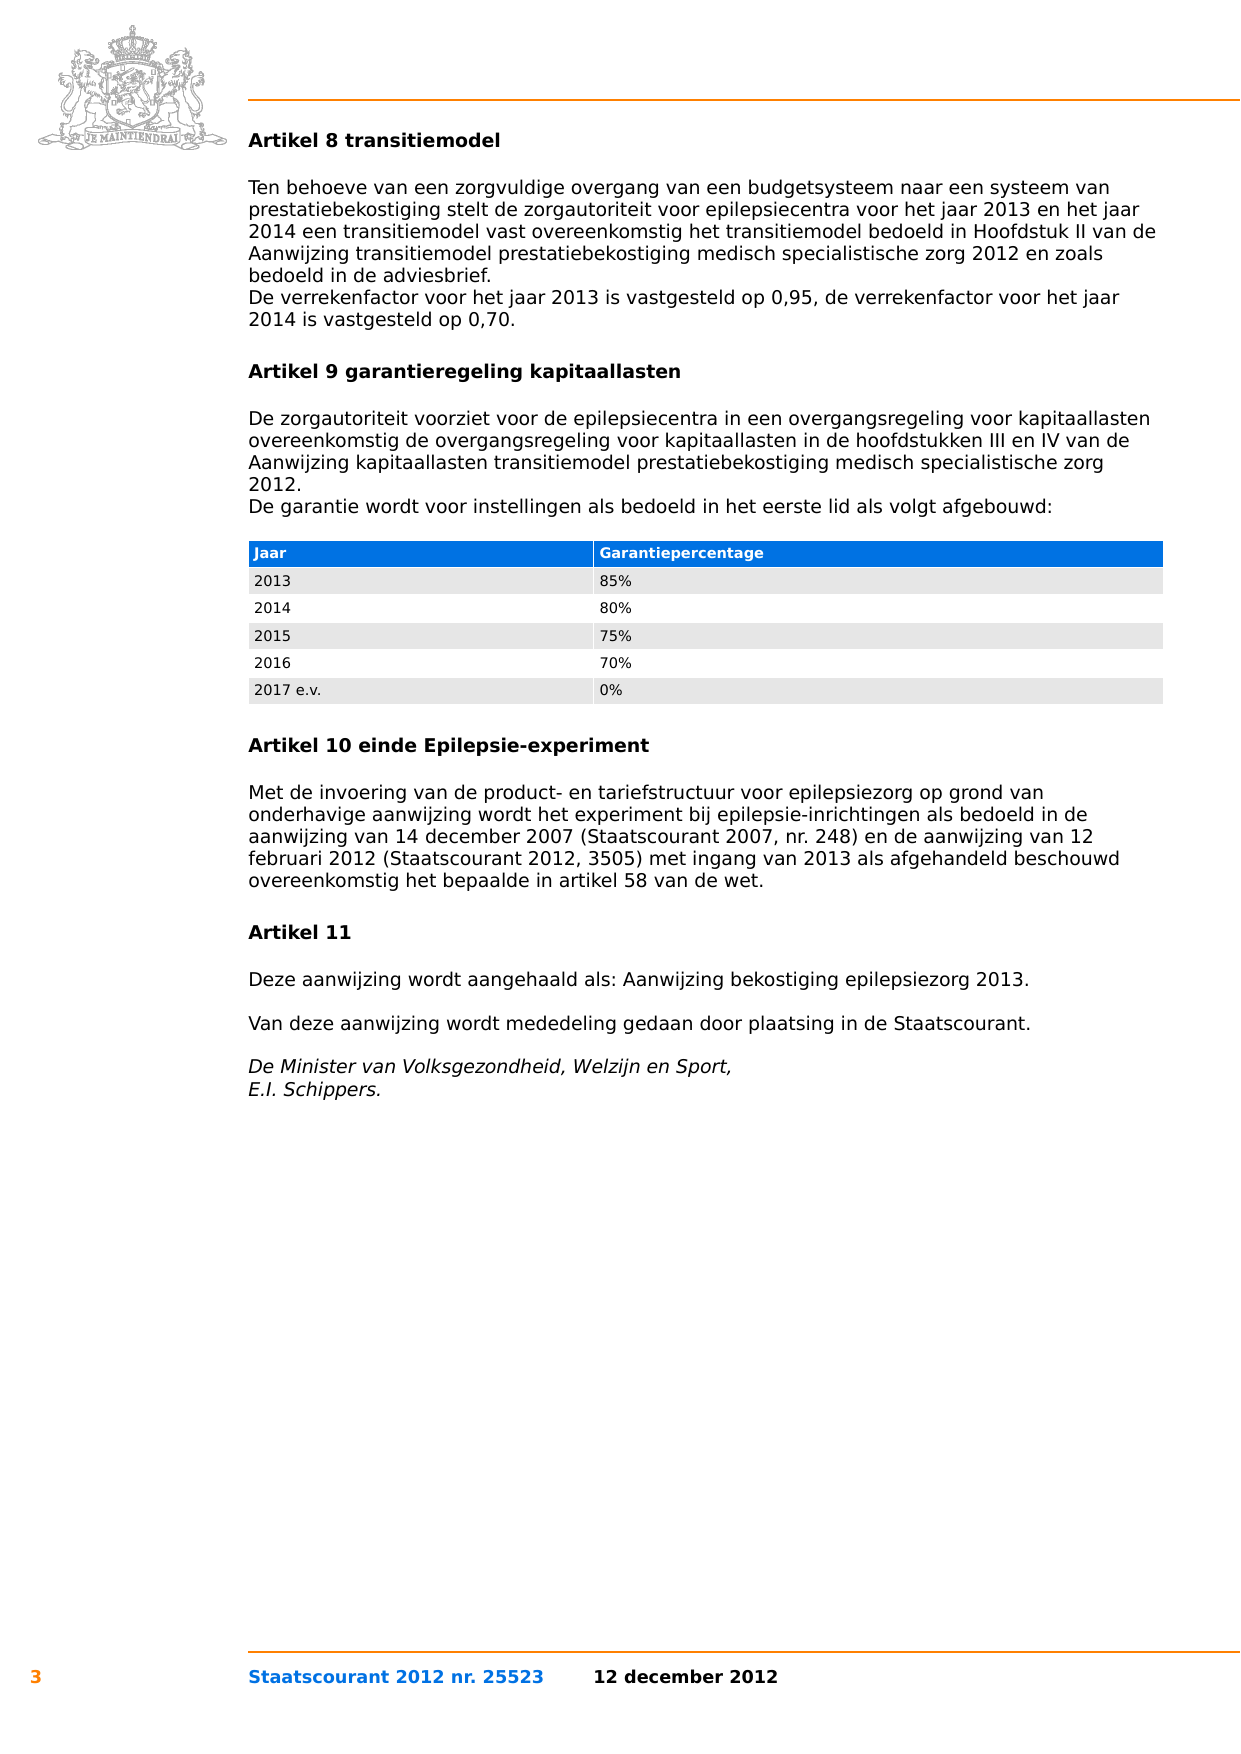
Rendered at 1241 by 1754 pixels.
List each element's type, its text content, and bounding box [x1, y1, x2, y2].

table_cell 80% [594, 595, 1163, 622]
table_cell 2013 [249, 568, 593, 594]
table_header Jaar [249, 541, 593, 567]
text Met de invoering van de product- en tariefstructuur voor epilepsiezorg op grond van onderhavige aanwijzing wordt het experiment bij epilepsie-inrichtingen als bedoeld in de aanwijzing van 14 december 2007 (Staatscourant 2007, nr. 248) en de aanwijzing van 12 februari 2012 (Staatscourant 2012, 3505) met ingang van 2013 als afgehandeld beschouwd overeenkomstig het bepaalde in artikel 58 van de wet. [248, 782, 1163, 892]
text Ten behoeve van een zorgvuldige overgang van een budgetsysteem naar een systeem van prestatiebekostiging stelt de zorgautoriteit voor epilepsiecentra voor het jaar 2013 en het jaar 2014 een transitiemodel vast overeenkomstig het transitiemodel bedoeld in Hoofdstuk II van de Aanwijzing transitiemodel prestatiebekostiging medisch specialistische zorg 2012 en zoals bedoeld in de adviesbrief. [248, 177, 1163, 287]
subtitle Artikel 9 garantieregeling kapitaallasten [248, 361, 1163, 383]
table_cell 2017 e.v. [249, 678, 593, 704]
subtitle Artikel 10 einde Epilepsie-experiment [248, 735, 1163, 757]
text De verrekenfactor voor het jaar 2013 is vastgesteld op 0,95, de verrekenfactor voor het jaar 2014 is vastgesteld op 0,70. [248, 287, 1163, 331]
table_cell 2015 [249, 623, 593, 649]
text De Minister van Volksgezondheid, Welzijn en Sport, E.I. Schippers. [248, 1056, 1163, 1100]
text Deze aanwijzing wordt aangehaald als: Aanwijzing bekostiging epilepsiezorg 2013. [248, 969, 1163, 991]
table_cell 2016 [249, 650, 593, 676]
table_cell 0% [594, 678, 1163, 704]
text De garantie wordt voor instellingen als bedoeld in het eerste lid als volgt afgebouwd: [248, 496, 1163, 518]
text De zorgautoriteit voorziet voor de epilepsiecentra in een overgangsregeling voor kapitaallasten overeenkomstig de overgangsregeling voor kapitaallasten in de hoofdstukken III en IV van de Aanwijzing kapitaallasten transitiemodel prestatiebekostiging medisch specialistische zorg 2012. [248, 408, 1163, 496]
picture [38, 25, 227, 150]
subtitle Artikel 11 [248, 922, 1163, 944]
subtitle Artikel 8 transitiemodel [248, 130, 1163, 152]
table_cell 75% [594, 623, 1163, 649]
table_cell 85% [594, 568, 1163, 594]
text Van deze aanwijzing wordt mededeling gedaan door plaatsing in de Staatscourant. [248, 1013, 1163, 1034]
table_cell 70% [594, 650, 1163, 676]
table_header Garantiepercentage [594, 541, 1163, 567]
table_cell 2014 [249, 595, 593, 622]
